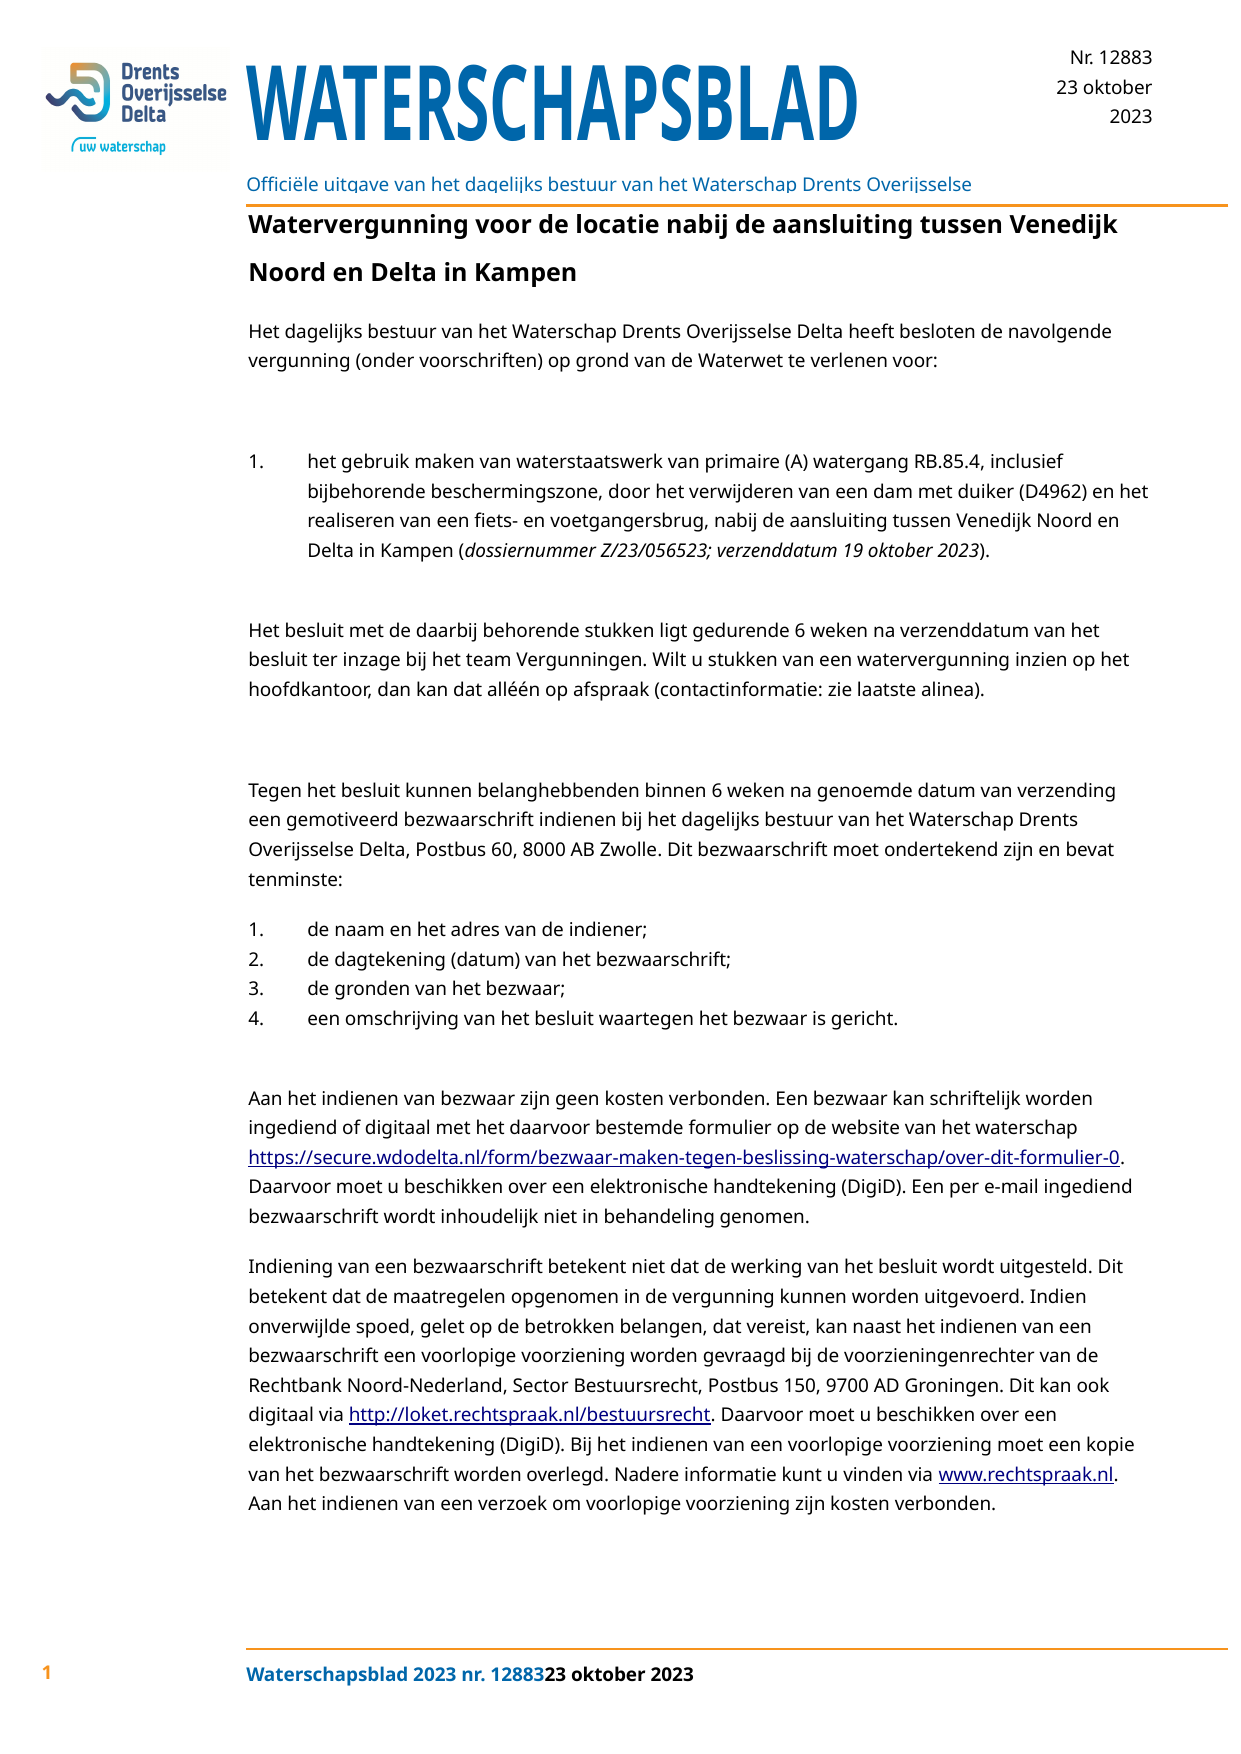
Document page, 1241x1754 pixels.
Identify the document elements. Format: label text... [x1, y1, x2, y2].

picture [41, 47, 231, 172]
text Watervergunning voor de locatie nabij de aansluiting tussen Venedijk Noord en Delta in Kampen [248, 207, 1152, 288]
text Tegen het besluit kunnen belanghebbenden binnen 6 weken na genoemde datum van verzending een gemotiveerd bezwaarschrift indienen bij het dagelijks bestuur van het Waterschap Drents Overijsselse Delta, Postbus 60, 8000 AB Zwolle. Dit bezwaarschrift moet ondertekend zijn en bevat tenminste: [248, 777, 1152, 892]
text Het dagelijks bestuur van het Waterschap Drents Overijsselse Delta heeft besloten de navolgende vergunning (onder voorschriften) op grond van de Waterwet te verlenen voor: [248, 318, 1152, 373]
list het gebruik maken van waterstaatswerk van primaire (A) watergang RB.85.4, inclusief bijbehorende beschermingszone, door het verwijderen van een dam met duiker (D4962) en het realiseren van een fiets- en voetgangersbrug, nabij de aansluiting tussen Venedijk Noord en Delta in Kampen (dossiernummer Z/23/056523; verzenddatum 19 oktober 2023). [248, 448, 1152, 563]
text Het besluit met de daarbij behorende stukken ligt gedurende 6 weken na verzenddatum van het besluit ter inzage bij het team Vergunningen. Wilt u stukken van een watervergunning inzien op het hoofdkantoor, dan kan dat alléén op afspraak (contactinformatie: zie laatste alinea). [248, 617, 1152, 702]
list de dagtekening (datum) van het bezwaarschrift; [248, 946, 1152, 972]
text Aan het indienen van bezwaar zijn geen kosten verbonden. Een bezwaar kan schriftelijk worden ingediend of digitaal met het daarvoor bestemde formulier op de website van het waterschap https://secure.wdodelta.nl/form/bezwaar-maken-tegen-beslissing-waterschap/over-dit-formulier-0. Daarvoor moet u beschikken over een elektronische handtekening (DigiD). Een per e-mail ingediend bezwaarschrift wordt inhoudelijk niet in behandeling genomen. [248, 1085, 1152, 1229]
list een omschrijving van het besluit waartegen het bezwaar is gericht. [248, 1005, 1152, 1031]
text Indiening van een bezwaarschrift betekent niet dat de werking van het besluit wordt uitgesteld. Dit betekent dat de maatregelen opgenomen in de vergunning kunnen worden uitgevoerd. Indien onverwijlde spoed, gelet op de betrokken belangen, dat vereist, kan naast het indienen van een bezwaarschrift een voorlopige voorziening worden gevraagd bij de voorzieningenrechter van de Rechtbank Noord-Nederland, Sector Bestuursrecht, Postbus 150, 9700 AD Groningen. Dit kan ook digitaal via http://loket.rechtspraak.nl/bestuursrecht. Daarvoor moet u beschikken over een elektronische handtekening (DigiD). Bij het indienen van een voorlopige voorziening moet een kopie van het bezwaarschrift worden overlegd. Nadere informatie kunt u vinden via www.rechtspraak.nl. Aan het indienen van een verzoek om voorlopige voorziening zijn kosten verbonden. [248, 1254, 1152, 1516]
list de gronden van het bezwaar; [248, 975, 1152, 1001]
list de naam en het adres van de indiener; [248, 916, 1152, 942]
